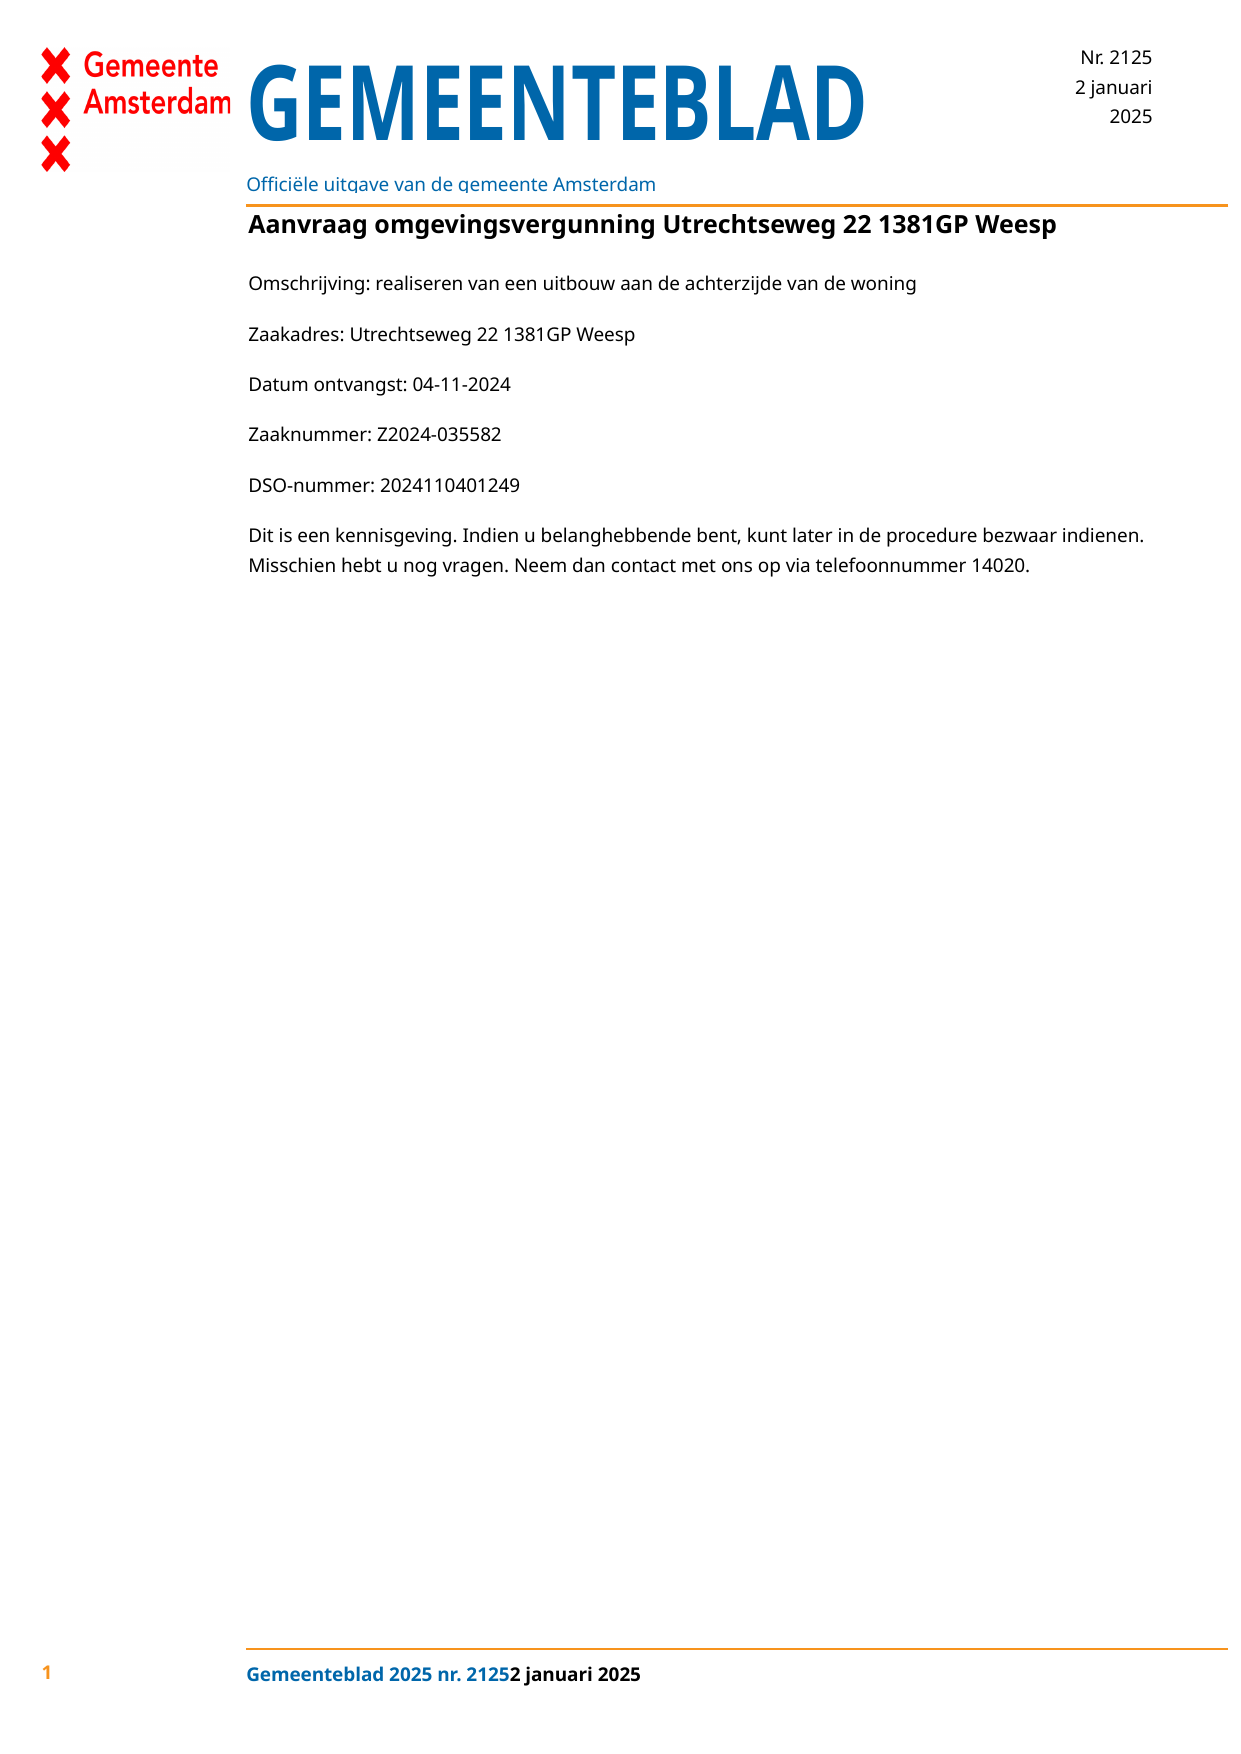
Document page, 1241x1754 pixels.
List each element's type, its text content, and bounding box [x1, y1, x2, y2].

picture [41, 47, 231, 172]
text Zaaknummer: Z2024-035582 [248, 422, 1152, 447]
text DSO-nummer: 2024110401249 [248, 472, 1152, 498]
text Omschrijving: realiseren van een uitbouw aan de achterzijde van de woning [248, 270, 1152, 296]
text Datum ontvangst: 04-11-2024 [248, 371, 1152, 397]
text Dit is een kennisgeving. Indien u belanghebbende bent, kunt later in de procedure bezwaar indienen. Misschien hebt u nog vragen. Neem dan contact met ons op via telefoonnummer 14020. [248, 522, 1152, 578]
text Aanvraag omgevingsvergunning Utrechtseweg 22 1381GP Weesp [248, 207, 1152, 241]
text Zaakadres: Utrechtseweg 22 1381GP Weesp [248, 321, 1152, 346]
